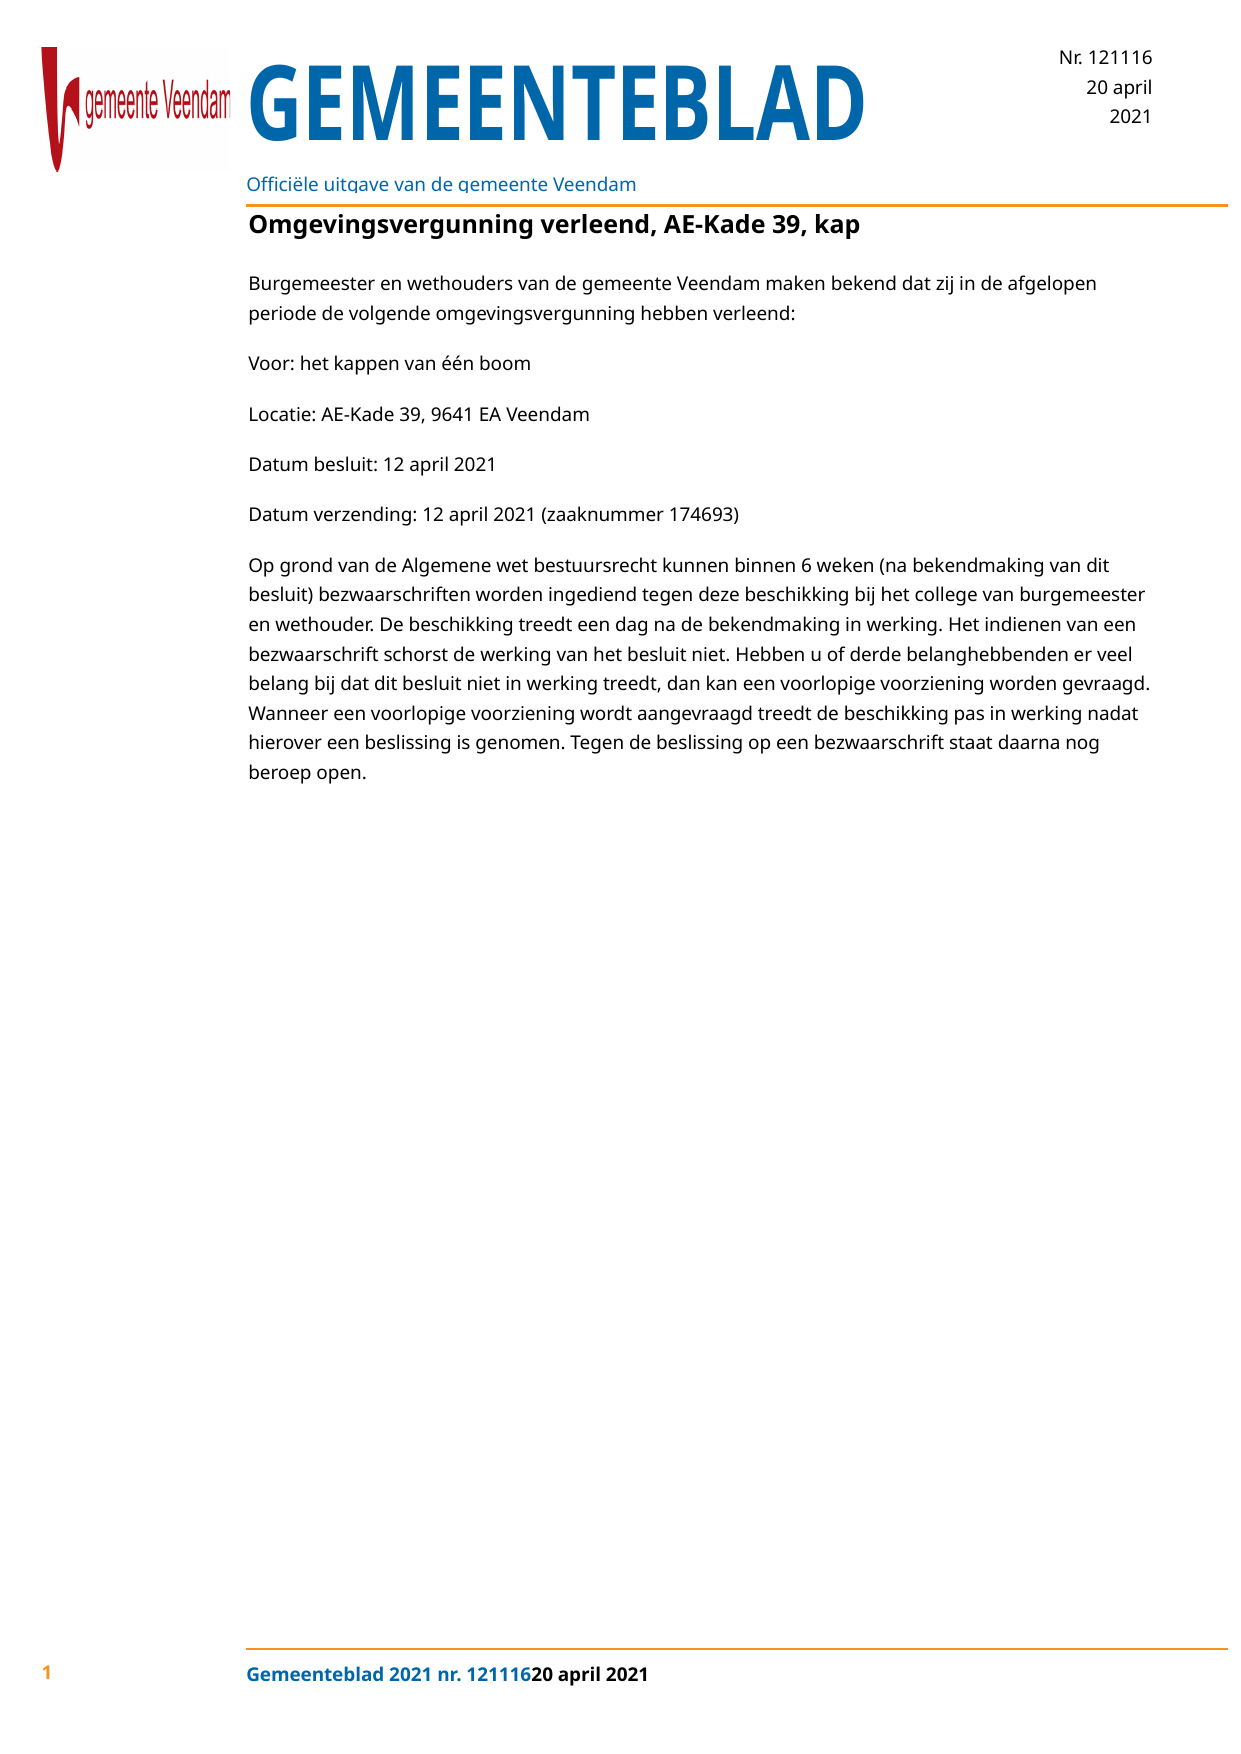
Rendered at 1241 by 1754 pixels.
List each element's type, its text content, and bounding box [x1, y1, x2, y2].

text Omgevingsvergunning verleend, AE-Kade 39, kap [248, 207, 1152, 241]
text Op grond van de Algemene wet bestuursrecht kunnen binnen 6 weken (na bekendmaking van dit besluit) bezwaarschriften worden ingediend tegen deze beschikking bij het college van burgemeester en wethouder. De beschikking treedt een dag na de bekendmaking in werking. Het indienen van een bezwaarschrift schorst de werking van het besluit niet. Hebben u of derde belanghebbenden er veel belang bij dat dit besluit niet in werking treedt, dan kan een voorlopige voorziening worden gevraagd. Wanneer een voorlopige voorziening wordt aangevraagd treedt de beschikking pas in werking nadat hierover een beslissing is genomen. Tegen de beslissing op een bezwaarschrift staat daarna nog beroep open. [248, 552, 1152, 785]
text Burgemeester en wethouders van de gemeente Veendam maken bekend dat zij in de afgelopen periode de volgende omgevingsvergunning hebben verleend: [248, 270, 1152, 326]
text Datum besluit: 12 april 2021 [248, 451, 1152, 477]
text Locatie: AE-Kade 39, 9641 EA Veendam [248, 401, 1152, 426]
picture [41, 47, 231, 172]
text Voor: het kappen van één boom [248, 350, 1152, 376]
text Datum verzending: 12 april 2021 (zaaknummer 174693) [248, 502, 1152, 527]
